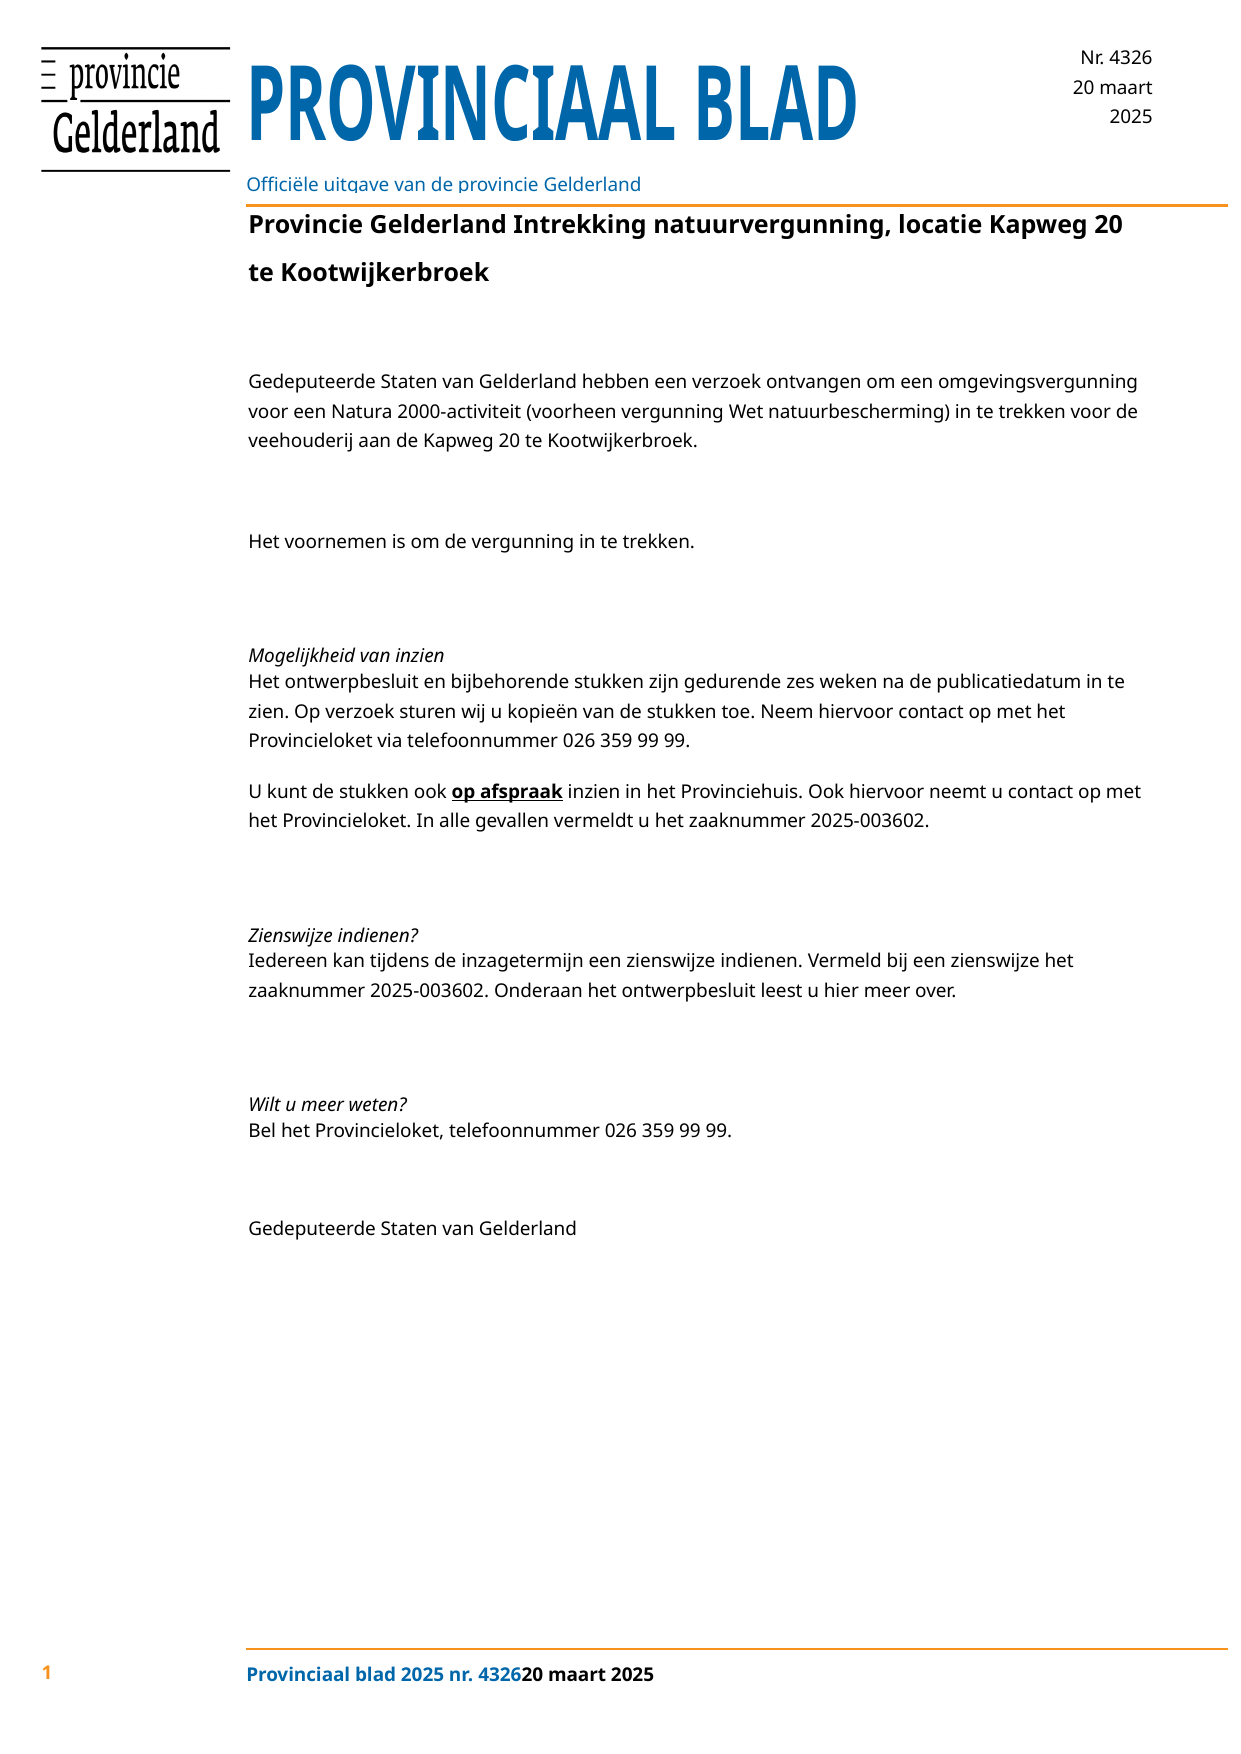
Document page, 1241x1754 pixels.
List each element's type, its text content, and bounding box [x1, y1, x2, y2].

text Wilt u meer weten? [248, 1092, 1152, 1117]
text Het voornemen is om de vergunning in te trekken. [248, 528, 1152, 554]
text Zienswijze indienen? [248, 922, 1152, 948]
text Iedereen kan tijdens de inzagetermijn een zienswijze indienen. Vermeld bij een zienswijze het zaaknummer 2025-003602. Onderaan het ontwerpbesluit leest u hier meer over. [248, 948, 1152, 1003]
text U kunt de stukken ook op afspraak inzien in het Provinciehuis. Ook hiervoor neemt u contact op met het Provincieloket. In alle gevallen vermeldt u het zaaknummer 2025-003602. [248, 778, 1152, 833]
text Mogelijkheid van inzien [248, 643, 1152, 668]
text Provincie Gelderland Intrekking natuurvergunning, locatie Kapweg 20 te Kootwijkerbroek [248, 207, 1152, 288]
text Het ontwerpbesluit en bijbehorende stukken zijn gedurende zes weken na de publicatiedatum in te zien. Op verzoek sturen wij u kopieën van de stukken toe. Neem hiervoor contact op met het Provincieloket via telefoonnummer 026 359 99 99. [248, 668, 1152, 753]
text Gedeputeerde Staten van Gelderland [248, 1216, 1152, 1241]
picture [41, 47, 231, 172]
text Bel het Provincieloket, telefoonnummer 026 359 99 99. [248, 1117, 1152, 1143]
text Gedeputeerde Staten van Gelderland hebben een verzoek ontvangen om een omgevingsvergunning voor een Natura 2000-activiteit (voorheen vergunning Wet natuurbescherming) in te trekken voor de veehouderij aan de Kapweg 20 te Kootwijkerbroek. [248, 368, 1152, 453]
